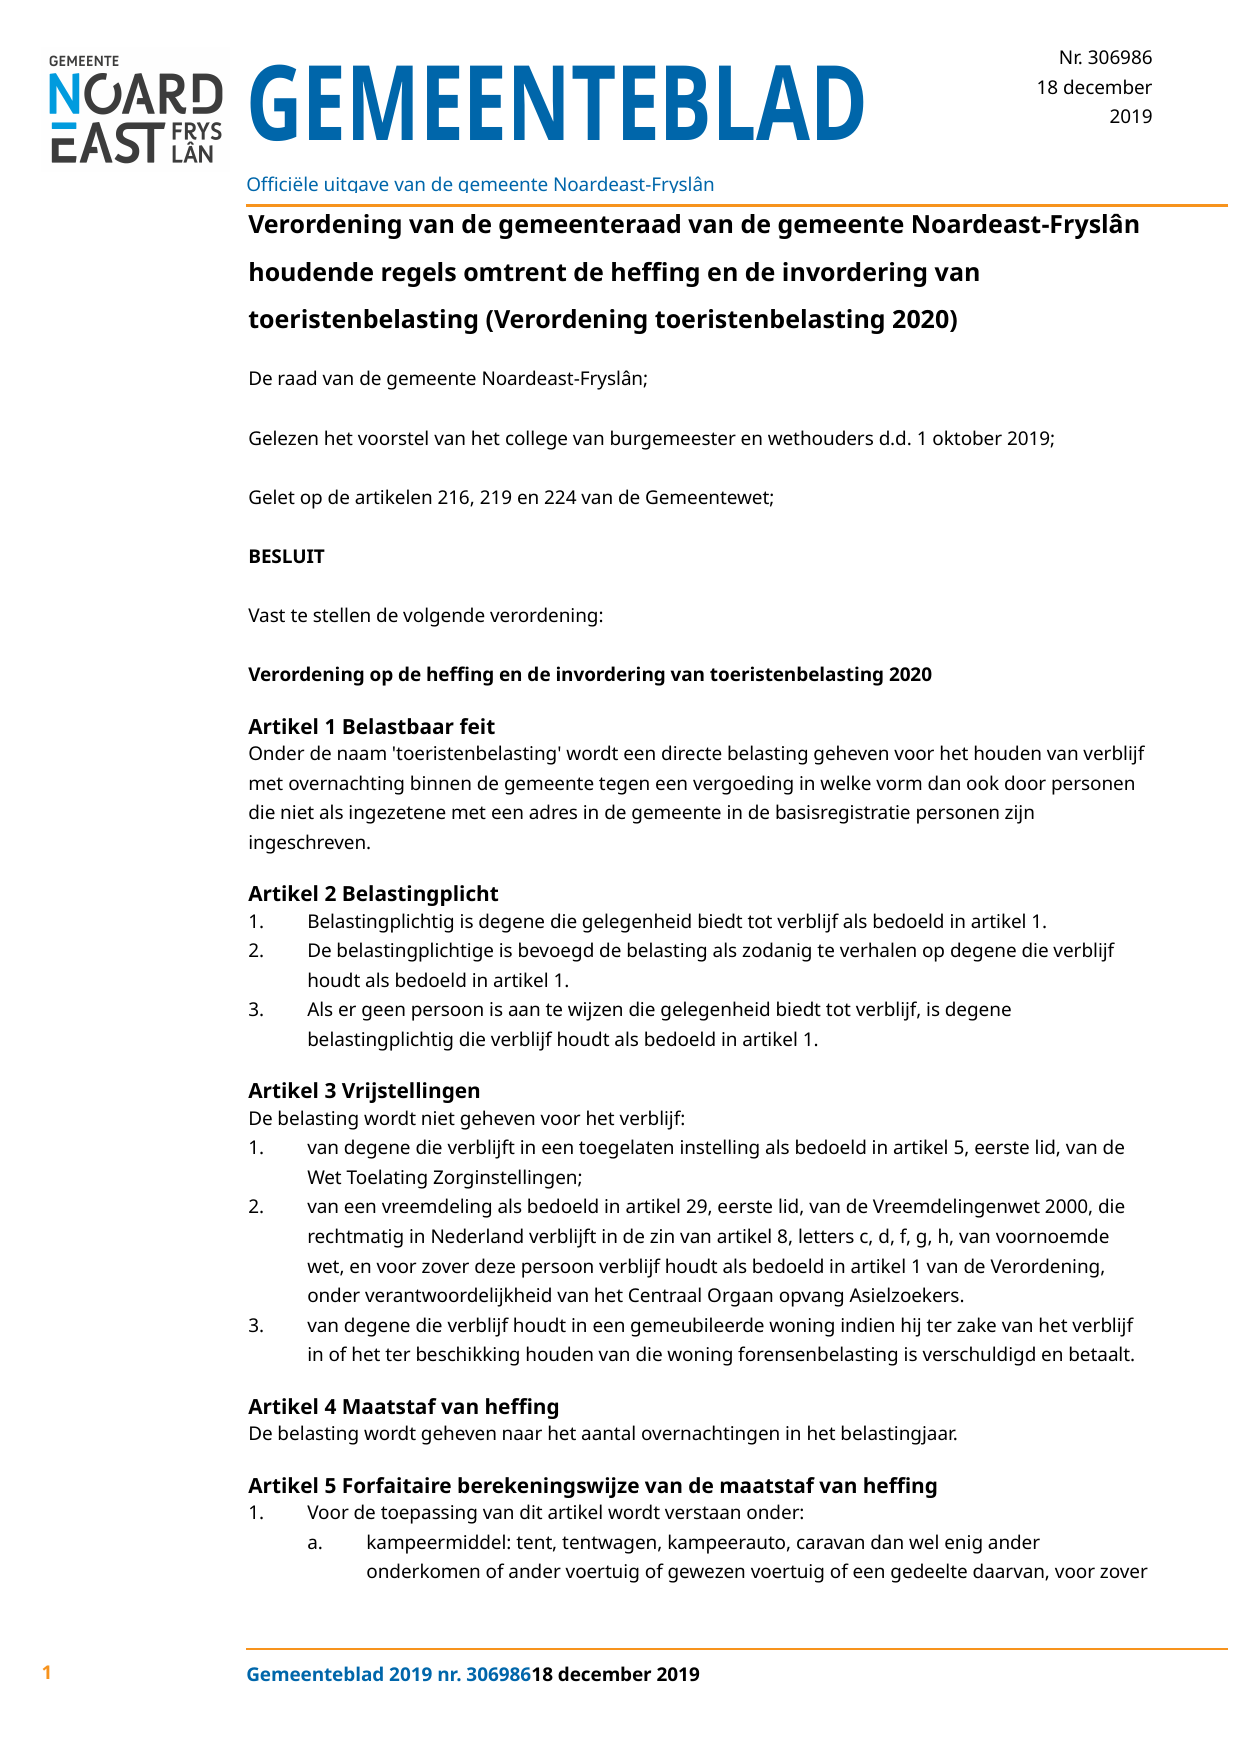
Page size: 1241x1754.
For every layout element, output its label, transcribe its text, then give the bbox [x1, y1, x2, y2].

text Vast te stellen de volgende verordening: [248, 602, 1152, 628]
list De belastingplichtige is bevoegd de belasting als zodanig te verhalen op degene die verblijf houdt als bedoeld in artikel 1. [248, 937, 1152, 993]
text De belasting wordt geheven naar het aantal overnachtingen in het belastingjaar. [248, 1421, 1152, 1446]
text Artikel 1 Belastbaar feit [248, 712, 1152, 740]
list van degene die verblijf houdt in een gemeubileerde woning indien hij ter zake van het verblijf in of het ter beschikking houden van die woning forensenbelasting is verschuldigd en betaalt. [248, 1312, 1152, 1367]
list Als er geen persoon is aan te wijzen die gelegenheid biedt tot verblijf, is degene belastingplichtig die verblijf houdt als bedoeld in artikel 1. [248, 997, 1152, 1052]
list Voor de toepassing van dit artikel wordt verstaan onder: [248, 1499, 1152, 1525]
list van een vreemdeling als bedoeld in artikel 29, eerste lid, van de Vreemdelingenwet 2000, die rechtmatig in Nederland verblijft in de zin van artikel 8, letters c, d, f, g, h, van voornoemde wet, en voor zover deze persoon verblijf houdt als bedoeld in artikel 1 van de Verordening, onder verantwoordelijkheid van het Centraal Orgaan opvang Asielzoekers. [248, 1194, 1152, 1308]
text Verordening op de heffing en de invordering van toeristenbelasting 2020 [248, 661, 1152, 687]
list kampeermiddel: tent, tentwagen, kampeerauto, caravan dan wel enig ander onderkomen of ander voertuig of gewezen voertuig of een gedeelte daarvan, voor zover [307, 1529, 1152, 1584]
text Gelet op de artikelen 216, 219 en 224 van de Gemeentewet; [248, 484, 1152, 509]
text Artikel 4 Maatstaf van heffing [248, 1392, 1152, 1421]
text Artikel 2 Belastingplicht [248, 879, 1152, 908]
text Onder de naam 'toeristenbelasting' wordt een directe belasting geheven voor het houden van verblijf met overnachting binnen de gemeente tegen een vergoeding in welke vorm dan ook door personen die niet als ingezetene met een adres in de gemeente in de basisregistratie personen zijn ingeschreven. [248, 740, 1152, 855]
text Verordening van de gemeenteraad van de gemeente Noardeast-Fryslân houdende regels omtrent de heffing en de invordering van toeristenbelasting (Verordening toeristenbelasting 2020) [248, 207, 1152, 336]
text Artikel 5 Forfaitaire berekeningswijze van de maatstaf van heffing [248, 1471, 1152, 1499]
picture [41, 47, 231, 172]
text De raad van de gemeente Noardeast-Fryslân; [248, 366, 1152, 391]
list Belastingplichtig is degene die gelegenheid biedt tot verblijf als bedoeld in artikel 1. [248, 908, 1152, 933]
text BESLUIT [248, 543, 1152, 569]
text Artikel 3 Vrijstellingen [248, 1077, 1152, 1105]
text Gelezen het voorstel van het college van burgemeester en wethouders d.d. 1 oktober 2019; [248, 425, 1152, 450]
text De belasting wordt niet geheven voor het verblijf: [248, 1105, 1152, 1131]
list van degene die verblijft in een toegelaten instelling als bedoeld in artikel 5, eerste lid, van de Wet Toelating Zorginstellingen; [248, 1134, 1152, 1190]
